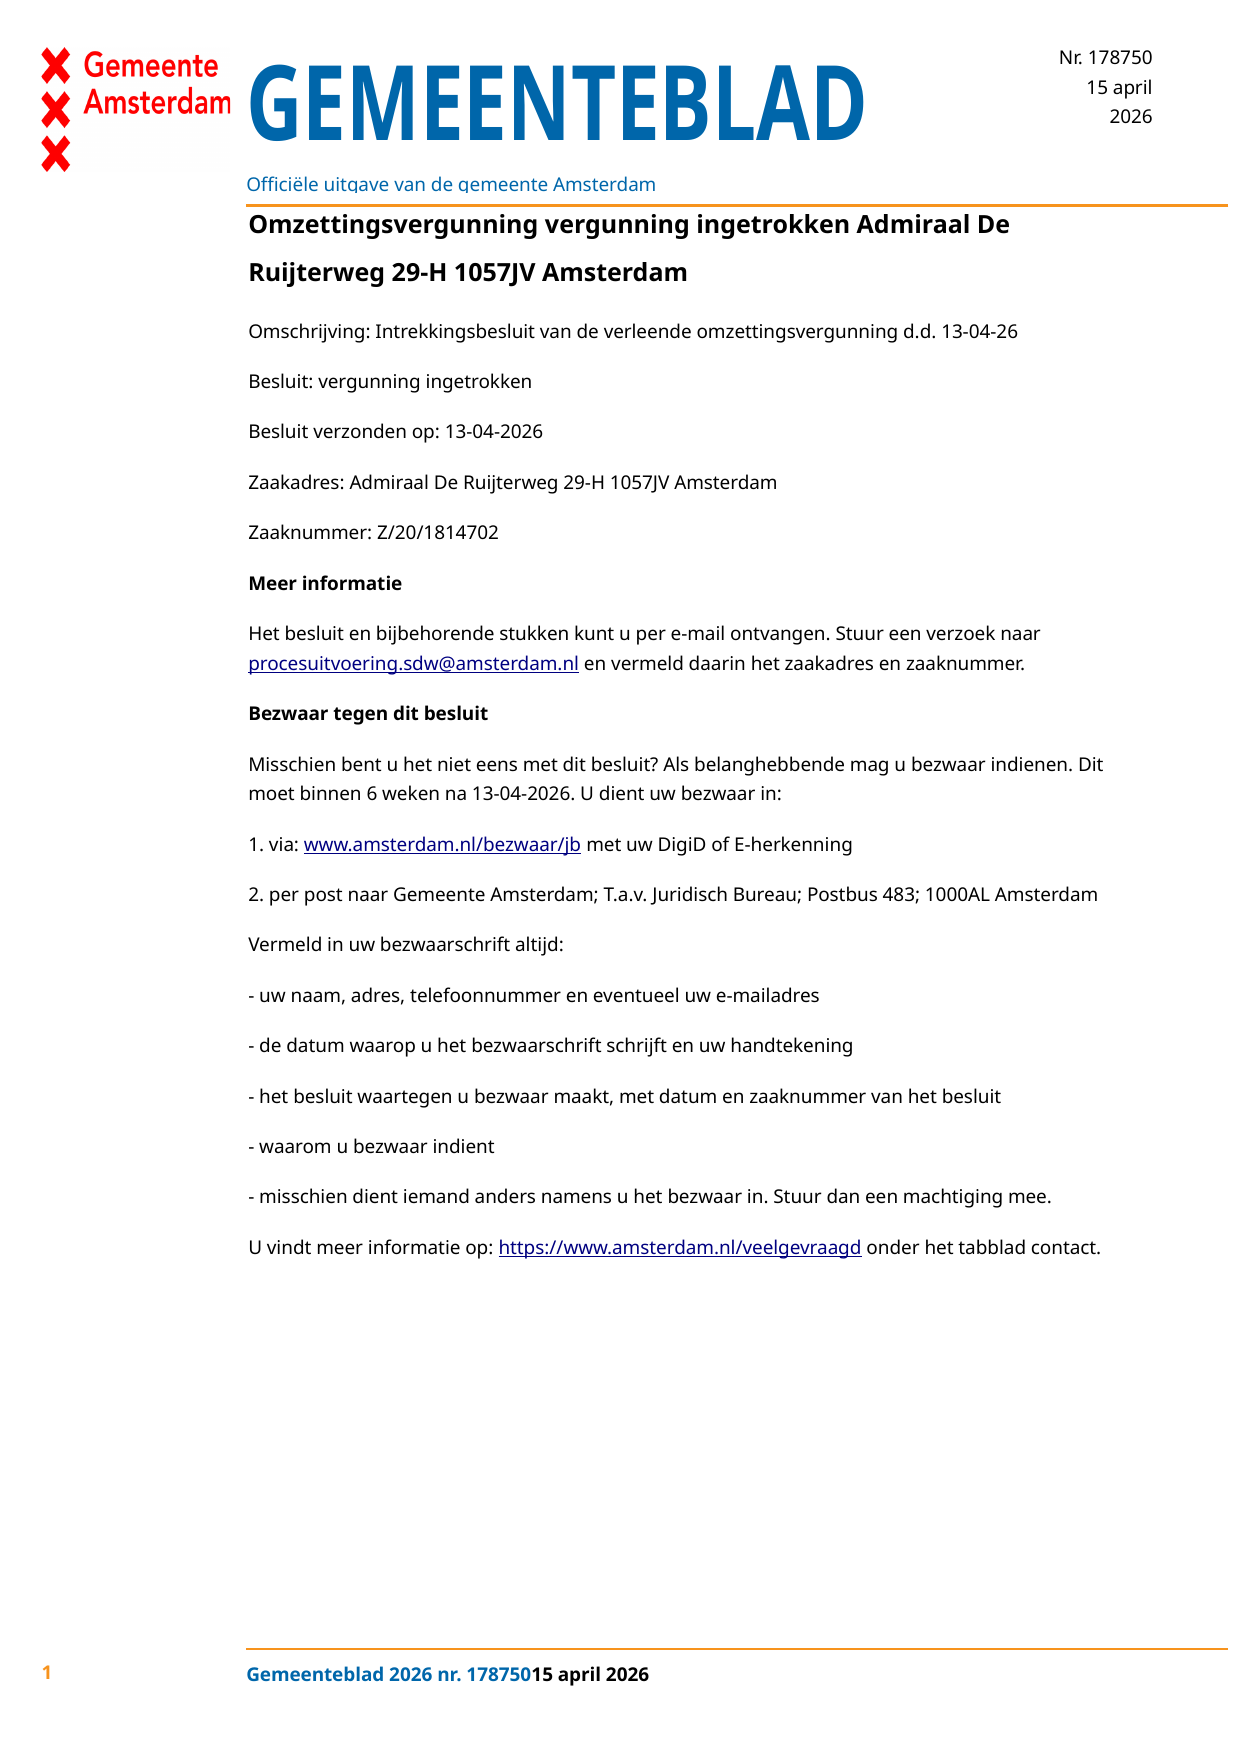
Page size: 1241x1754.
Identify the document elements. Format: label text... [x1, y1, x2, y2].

text Zaaknummer: Z/20/1814702 [248, 519, 1152, 545]
text Besluit: vergunning ingetrokken [248, 368, 1152, 394]
text - misschien dient iemand anders namens u het bezwaar in. Stuur dan een machtiging mee. [248, 1184, 1152, 1209]
text Zaakadres: Admiraal De Ruijterweg 29-H 1057JV Amsterdam [248, 469, 1152, 495]
text 1. via: www.amsterdam.nl/bezwaar/jb met uw DigiD of E-herkenning [248, 831, 1152, 857]
picture [41, 47, 231, 172]
text - uw naam, adres, telefoonnummer en eventueel uw e-mailadres [248, 982, 1152, 1008]
text Omzettingsvergunning vergunning ingetrokken Admiraal De Ruijterweg 29-H 1057JV Amsterdam [248, 207, 1152, 288]
text Meer informatie [248, 570, 1152, 596]
text 2. per post naar Gemeente Amsterdam; T.a.v. Juridisch Bureau; Postbus 483; 1000AL Amsterdam [248, 881, 1152, 907]
text Het besluit en bijbehorende stukken kunt u per e-mail ontvangen. Stuur een verzoek naar procesuitvoering.sdw@amsterdam.nl en vermeld daarin het zaakadres en zaaknummer. [248, 620, 1152, 676]
text - het besluit waartegen u bezwaar maakt, met datum en zaaknummer van het besluit [248, 1083, 1152, 1109]
text U vindt meer informatie op: https://www.amsterdam.nl/veelgevraagd onder het tabblad contact. [248, 1234, 1152, 1260]
text - waarom u bezwaar indient [248, 1133, 1152, 1159]
text Omschrijving: Intrekkingsbesluit van de verleende omzettingsvergunning d.d. 13-04-26 [248, 318, 1152, 344]
text Vermeld in uw bezwaarschrift altijd: [248, 932, 1152, 957]
text Bezwaar tegen dit besluit [248, 700, 1152, 726]
text Besluit verzonden op: 13-04-2026 [248, 419, 1152, 444]
text Misschien bent u het niet eens met dit besluit? Als belanghebbende mag u bezwaar indienen. Dit moet binnen 6 weken na 13-04-2026. U dient uw bezwaar in: [248, 751, 1152, 806]
text - de datum waarop u het bezwaarschrift schrijft en uw handtekening [248, 1032, 1152, 1058]
